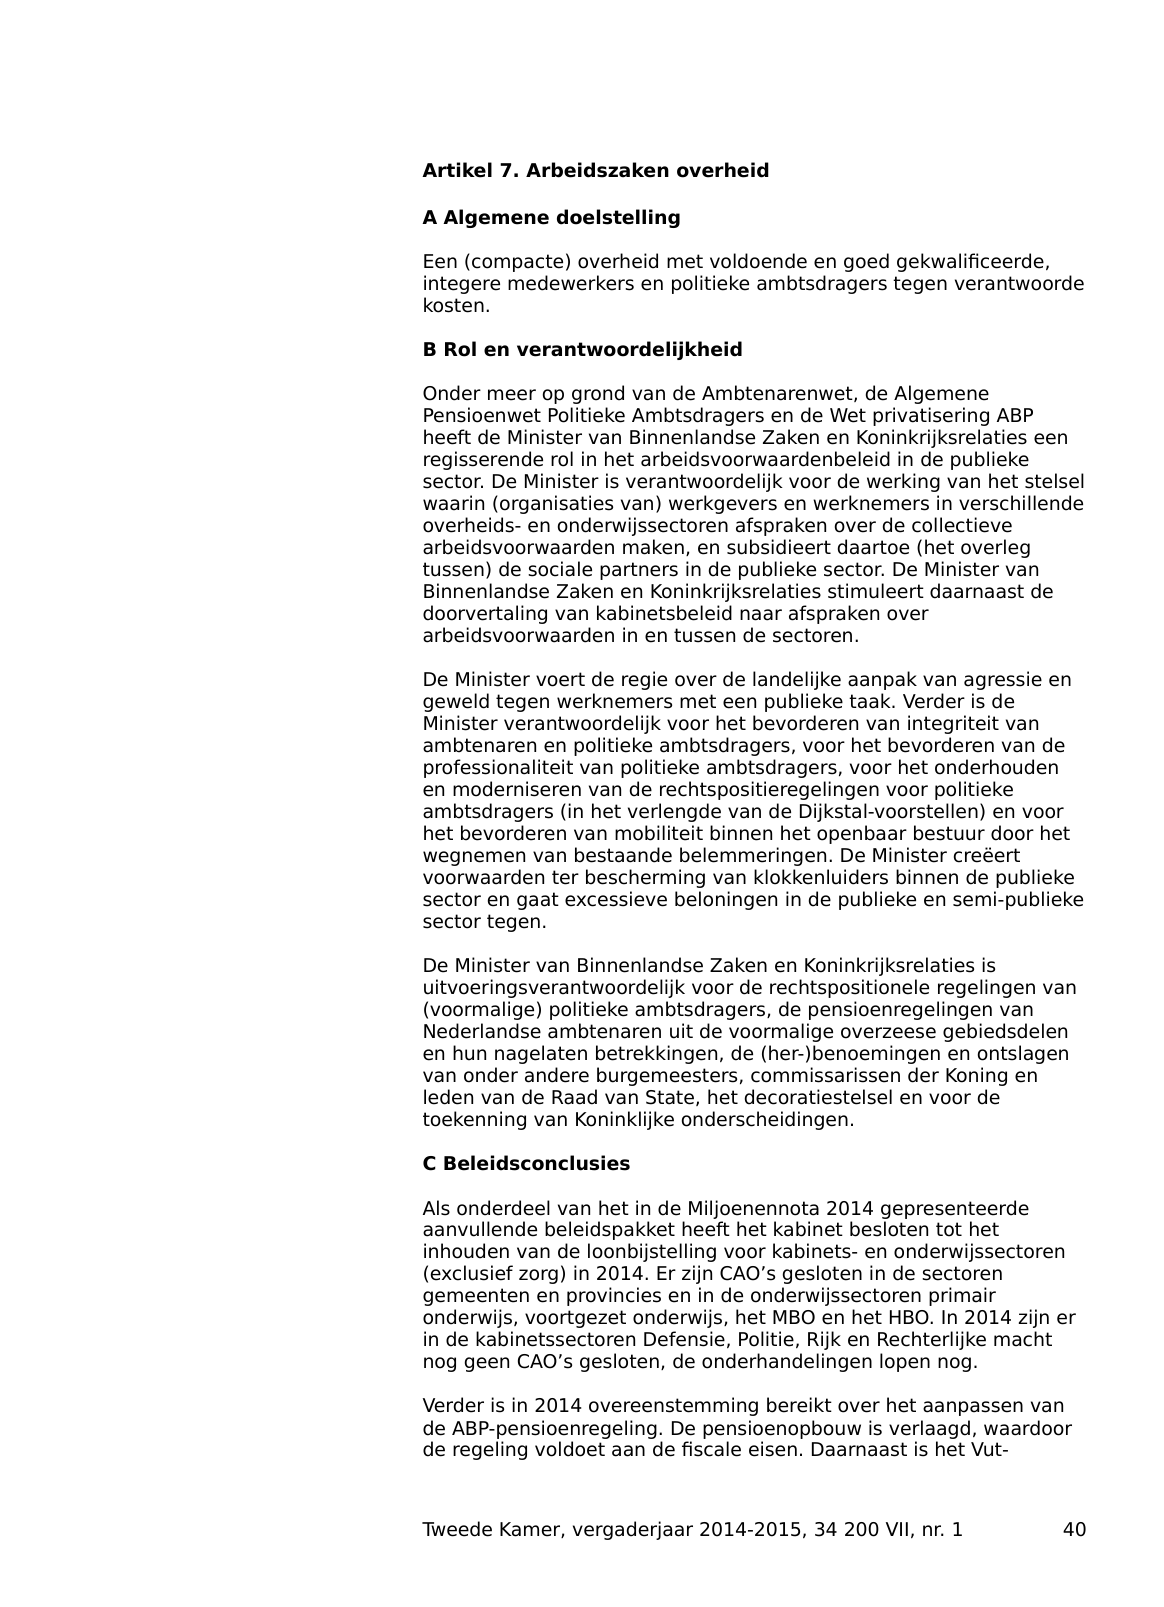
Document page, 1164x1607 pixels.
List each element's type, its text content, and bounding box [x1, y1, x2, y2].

subtitle B Rol en verantwoordelijkheid [422, 339, 1087, 361]
text Een (compacte) overheid met voldoende en goed gekwalificeerde, integere medewerkers en politieke ambtsdragers tegen verantwoorde kosten. [422, 251, 1087, 317]
subtitle A Algemene doelstelling [422, 207, 1087, 229]
text De Minister voert de regie over de landelijke aanpak van agressie en geweld tegen werknemers met een publieke taak. Verder is de Minister verantwoordelijk voor het bevorderen van integriteit van ambtenaren en politieke ambtsdragers, voor het bevorderen van de professionaliteit van politieke ambtsdragers, voor het onderhouden en moderniseren van de rechtspositieregelingen voor politieke ambtsdragers (in het verlengde van de Dijkstal-voorstellen) en voor het bevorderen van mobiliteit binnen het openbaar bestuur door het wegnemen van bestaande belemmeringen. De Minister creëert voorwaarden ter bescherming van klokkenluiders binnen de publieke sector en gaat excessieve beloningen in de publieke en semi-publieke sector tegen. [422, 669, 1087, 933]
text Als onderdeel van het in de Miljoenennota 2014 gepresenteerde aanvullende beleidspakket heeft het kabinet besloten tot het inhouden van de loonbijstelling voor kabinets- en onderwijssectoren (exclusief zorg) in 2014. Er zijn CAO’s gesloten in de sectoren gemeenten en provincies en in de onderwijssectoren primair onderwijs, voortgezet onderwijs, het MBO en het HBO. In 2014 zijn er in de kabinetssectoren Defensie, Politie, Rijk en Rechterlijke macht nog geen CAO’s gesloten, de onderhandelingen lopen nog. [422, 1197, 1087, 1373]
text Onder meer op grond van de Ambtenarenwet, de Algemene Pensioenwet Politieke Ambtsdragers en de Wet privatisering ABP heeft de Minister van Binnenlandse Zaken en Koninkrijksrelaties een regisserende rol in het arbeidsvoorwaardenbeleid in de publieke sector. De Minister is verantwoordelijk voor de werking van het stelsel waarin (organisaties van) werkgevers en werknemers in verschillende overheids- en onderwijssectoren afspraken over de collectieve arbeidsvoorwaarden maken, en subsidieert daartoe (het overleg tussen) de sociale partners in de publieke sector. De Minister van Binnenlandse Zaken en Koninkrijksrelaties stimuleert daarnaast de doorvertaling van kabinetsbeleid naar afspraken over arbeidsvoorwaarden in en tussen de sectoren. [422, 383, 1087, 647]
text De Minister van Binnenlandse Zaken en Koninkrijksrelaties is uitvoeringsverantwoordelijk voor de rechtspositionele regelingen van (voormalige) politieke ambtsdragers, de pensioenregelingen van Nederlandse ambtenaren uit de voormalige overzeese gebiedsdelen en hun nagelaten betrekkingen, de (her-)benoemingen en ontslagen van onder andere burgemeesters, commissarissen der Koning en leden van de Raad van State, het decoratiestelsel en voor de toekenning van Koninklijke onderscheidingen. [422, 955, 1087, 1131]
subtitle C Beleidsconclusies [422, 1153, 1087, 1175]
subtitle Artikel 7. Arbeidszaken overheid [422, 160, 1087, 182]
text Verder is in 2014 overeenstemming bereikt over het aanpassen van de ABP-pensioenregeling. De pensioenopbouw is verlaagd, waardoor de regeling voldoet aan de fiscale eisen. Daarnaast is het Vut- [422, 1395, 1087, 1461]
